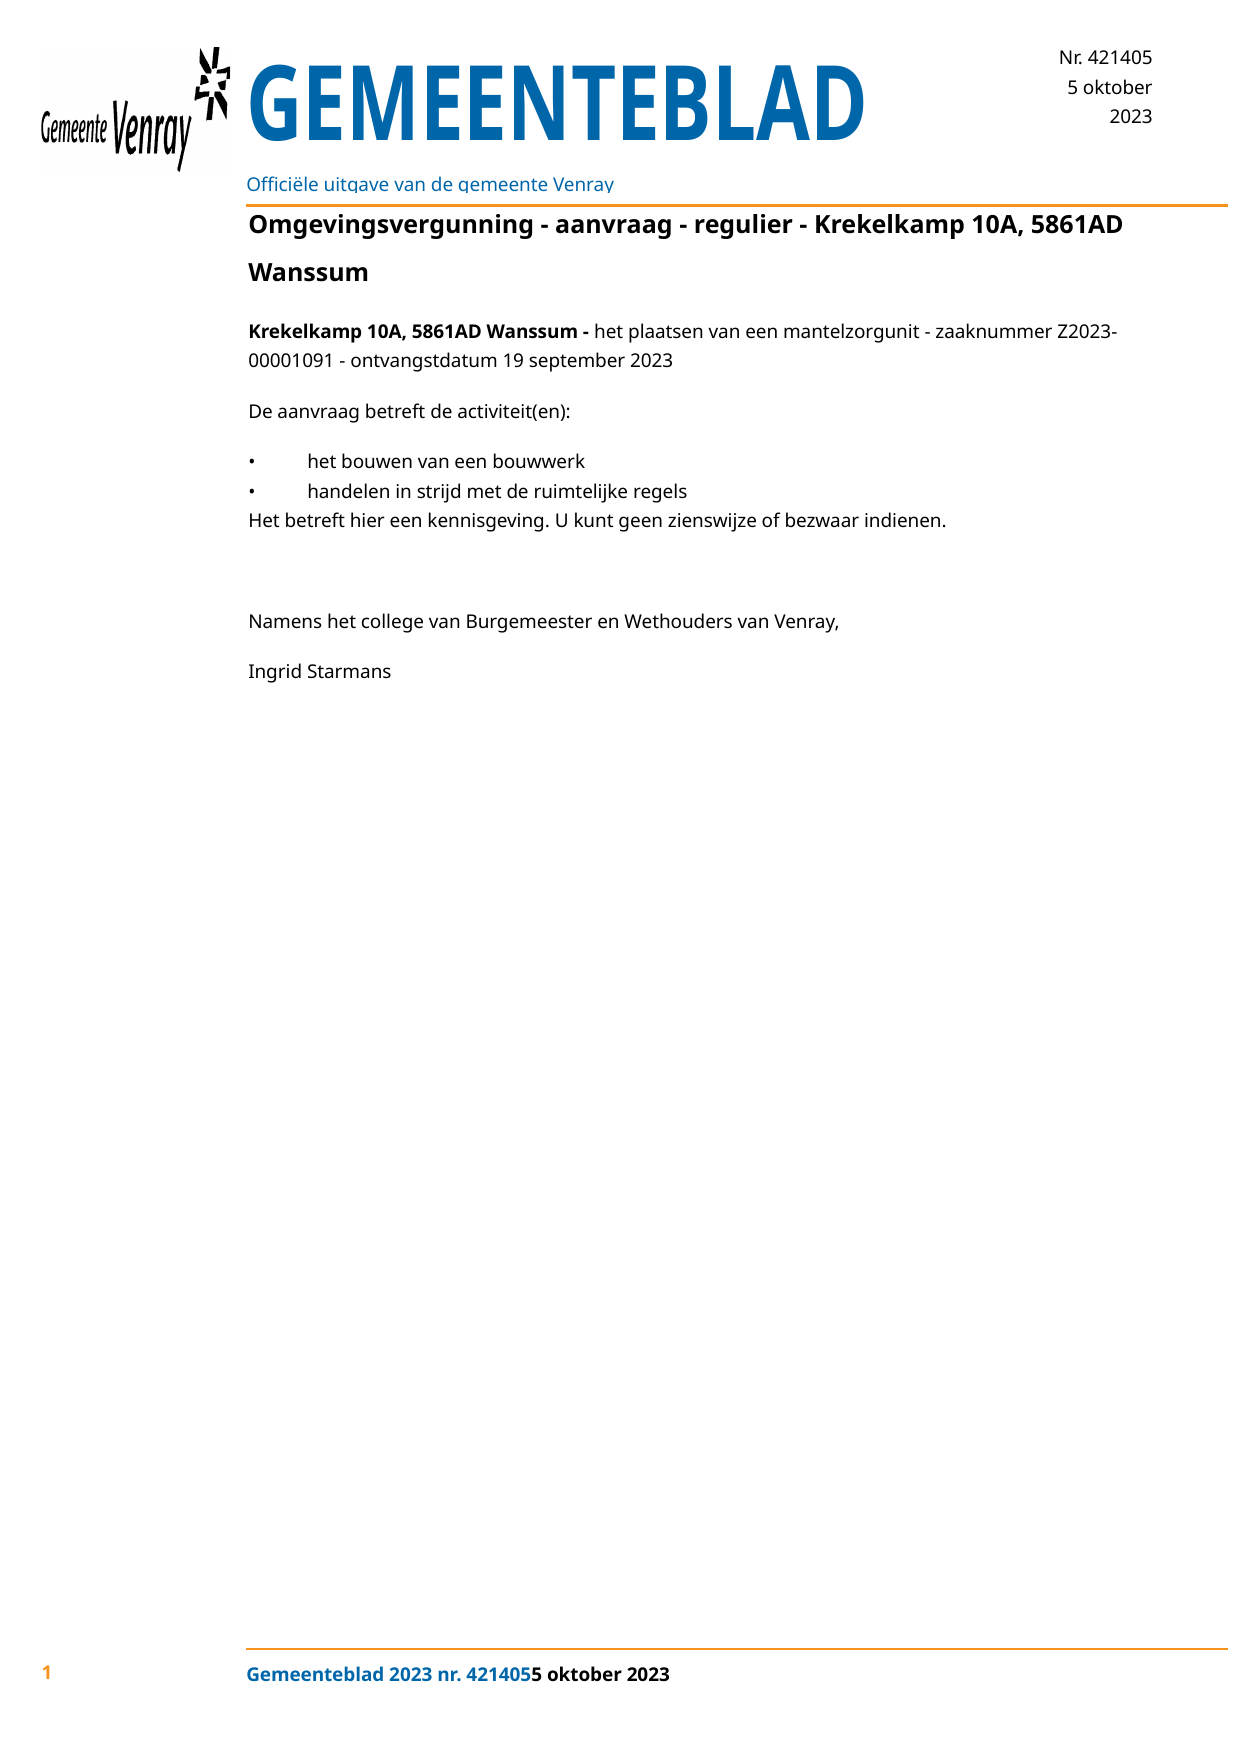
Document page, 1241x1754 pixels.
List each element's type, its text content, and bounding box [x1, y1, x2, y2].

list handelen in strijd met de ruimtelijke regels [248, 478, 1152, 504]
list het bouwen van een bouwwerk [248, 448, 1152, 474]
picture [41, 47, 231, 172]
text De aanvraag betreft de activiteit(en): [248, 398, 1152, 424]
text Ingrid Starmans [248, 659, 1152, 684]
text Namens het college van Burgemeester en Wethouders van Venray, [248, 608, 1152, 634]
text Omgevingsvergunning - aanvraag - regulier - Krekelkamp 10A, 5861AD Wanssum [248, 207, 1152, 288]
text Krekelkamp 10A, 5861AD Wanssum - het plaatsen van een mantelzorgunit - zaaknummer Z2023-00001091 - ontvangstdatum 19 september 2023 [248, 318, 1152, 373]
text Het betreft hier een kennisgeving. U kunt geen zienswijze of bezwaar indienen. [248, 507, 1152, 533]
